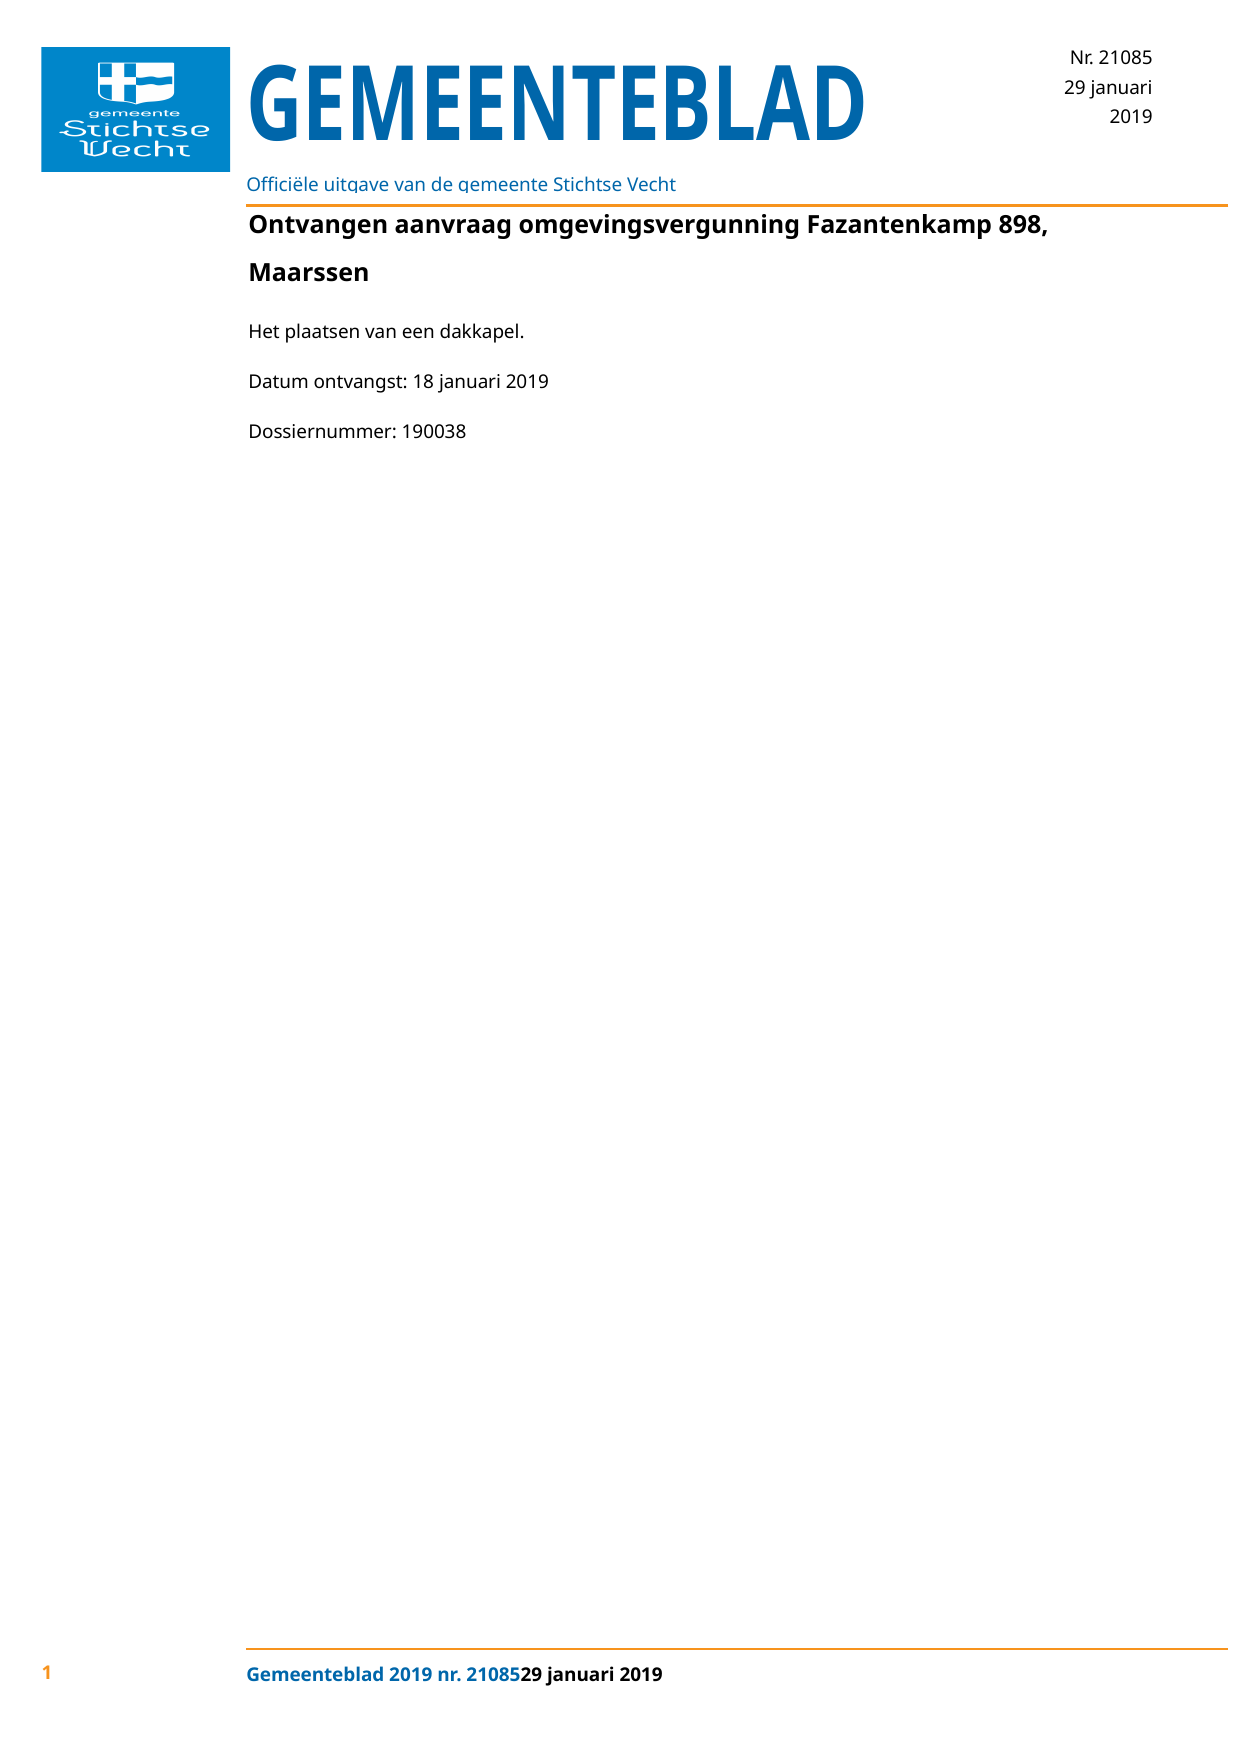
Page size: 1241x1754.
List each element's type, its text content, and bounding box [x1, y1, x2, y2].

picture [137, 63, 174, 103]
text Het plaatsen van een dakkapel. [248, 318, 1152, 344]
text Datum ontvangst: 18 januari 2019 [248, 368, 1152, 394]
text Ontvangen aanvraag omgevingsvergunning Fazantenkamp 898, Maarssen [248, 207, 1152, 288]
text Dossiernummer: 190038 [248, 419, 1152, 444]
picture [99, 63, 135, 101]
